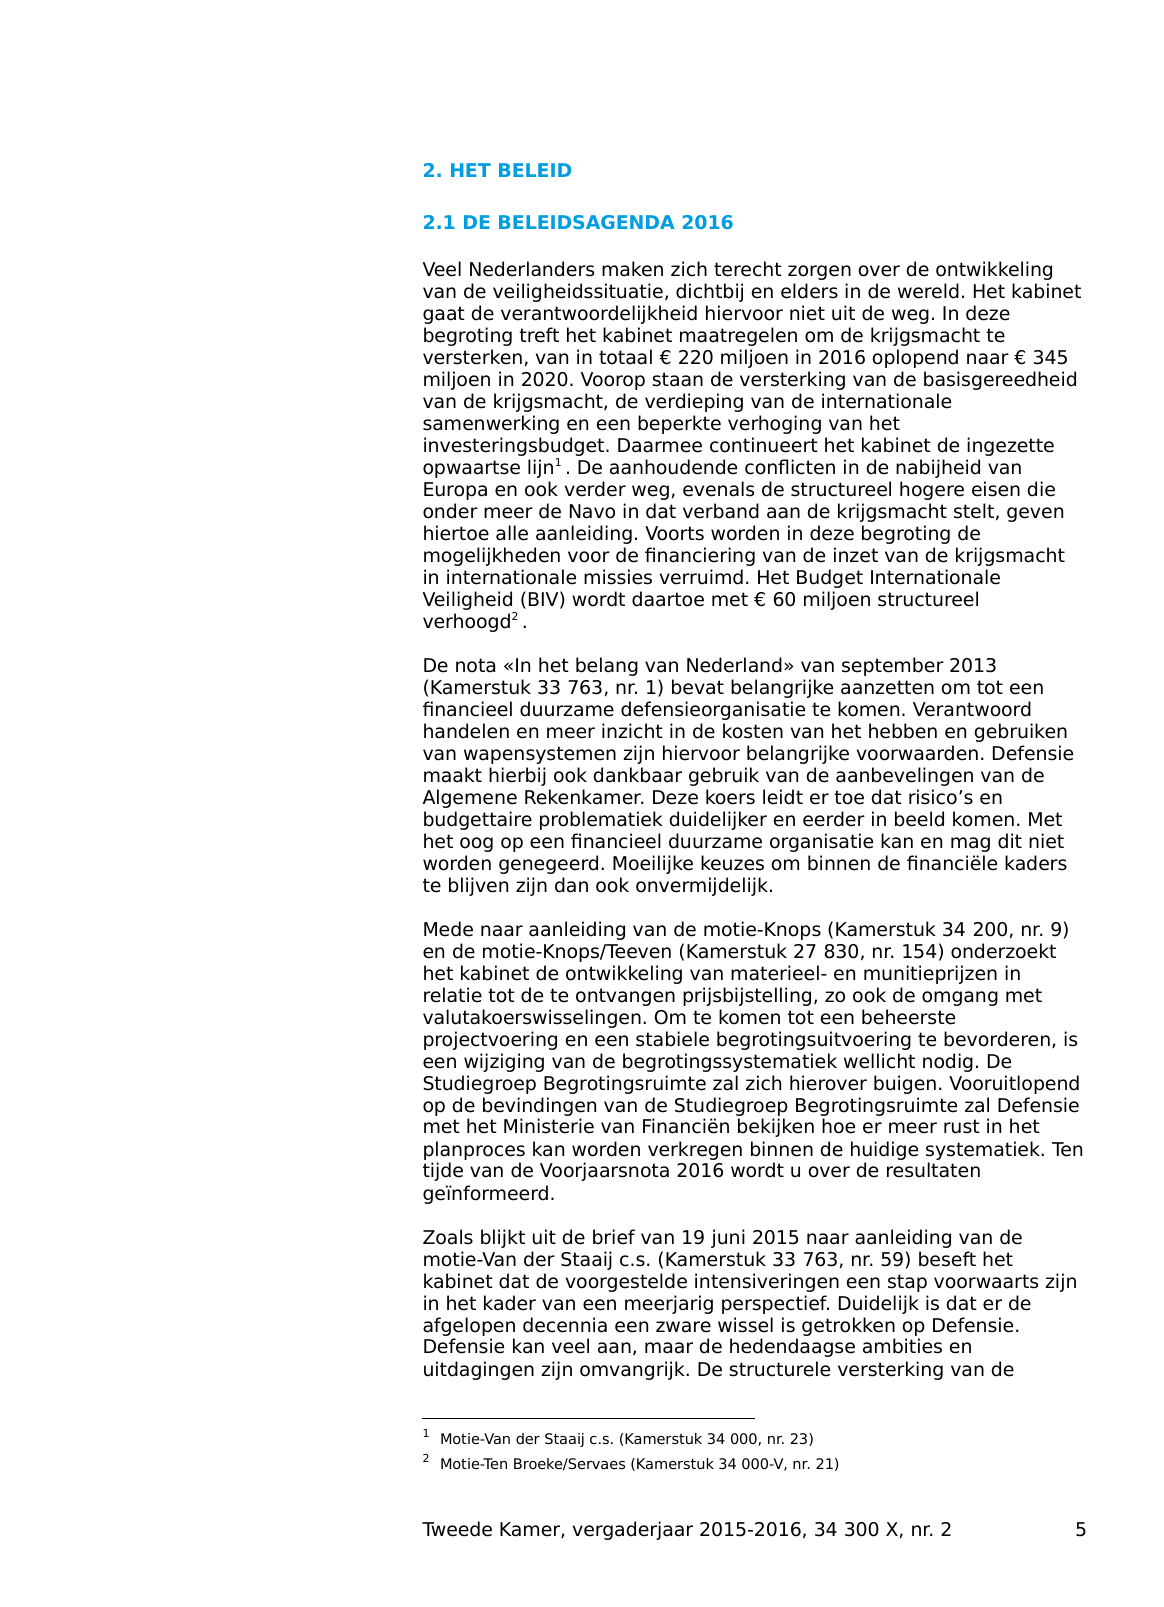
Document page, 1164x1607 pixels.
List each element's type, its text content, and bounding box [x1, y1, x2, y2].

subtitle 2.1 DE BELEIDSAGENDA 2016 [422, 212, 1087, 234]
text Motie-Van der Staaij c.s. (Kamerstuk 34 000, nr. 23) [422, 1427, 1087, 1449]
subtitle 2. HET BELEID [422, 160, 1087, 182]
text Zoals blijkt uit de brief van 19 juni 2015 naar aanleiding van de motie-Van der Staaij c.s. (Kamerstuk 33 763, nr. 59) beseft het kabinet dat de voorgestelde intensiveringen een stap voorwaarts zijn in het kader van een meerjarig perspectief. Duidelijk is dat er de afgelopen decennia een zware wissel is getrokken op Defensie. Defensie kan veel aan, maar de hedendaagse ambities en uitdagingen zijn omvangrijk. De structurele versterking van de [422, 1227, 1087, 1380]
text Motie-Ten Broeke/Servaes (Kamerstuk 34 000-V, nr. 21) [422, 1452, 1087, 1474]
text Veel Nederlanders maken zich terecht zorgen over de ontwikkeling van de veiligheidssituatie, dichtbij en elders in de wereld. Het kabinet gaat de verantwoordelijkheid hiervoor niet uit de weg. In deze begroting treft het kabinet maatregelen om de krijgsmacht te versterken, van in totaal € 220 miljoen in 2016 oplopend naar € 345 miljoen in 2020. Voorop staan de versterking van de basisgereedheid van de krijgsmacht, de verdieping van de internationale samenwerking en een beperkte verhoging van het investeringsbudget. Daarmee continueert het kabinet de ingezette opwaartse lijn. De aanhoudende conflicten in de nabijheid van Europa en ook verder weg, evenals de structureel hogere eisen die onder meer de Navo in dat verband aan de krijgsmacht stelt, geven hiertoe alle aanleiding. Voorts worden in deze begroting de mogelijkheden voor de financiering van de inzet van de krijgsmacht in internationale missies verruimd. Het Budget Internationale Veiligheid (BIV) wordt daartoe met € 60 miljoen structureel verhoogd. [422, 259, 1087, 632]
text Mede naar aanleiding van de motie-Knops (Kamerstuk 34 200, nr. 9) en de motie-Knops/Teeven (Kamerstuk 27 830, nr. 154) onderzoekt het kabinet de ontwikkeling van materieel- en munitieprijzen in relatie tot de te ontvangen prijsbijstelling, zo ook de omgang met valutakoerswisselingen. Om te komen tot een beheerste projectvoering en een stabiele begrotingsuitvoering te bevorderen, is een wijziging van de begrotingssystematiek wellicht nodig. De Studiegroep Begrotingsruimte zal zich hierover buigen. Vooruitlopend op de bevindingen van de Studiegroep Begrotingsruimte zal Defensie met het Ministerie van Financiën bekijken hoe er meer rust in het planproces kan worden verkregen binnen de huidige systematiek. Ten tijde van de Voorjaarsnota 2016 wordt u over de resultaten geïnformeerd. [422, 919, 1087, 1204]
text De nota «In het belang van Nederland» van september 2013 (Kamerstuk 33 763, nr. 1) bevat belangrijke aanzetten om tot een financieel duurzame defensieorganisatie te komen. Verantwoord handelen en meer inzicht in de kosten van het hebben en gebruiken van wapensystemen zijn hiervoor belangrijke voorwaarden. Defensie maakt hierbij ook dankbaar gebruik van de aanbevelingen van de Algemene Rekenkamer. Deze koers leidt er toe dat risico’s en budgettaire problematiek duidelijker en eerder in beeld komen. Met het oog op een financieel duurzame organisatie kan en mag dit niet worden genegeerd. Moeilijke keuzes om binnen de financiële kaders te blijven zijn dan ook onvermijdelijk. [422, 655, 1087, 896]
